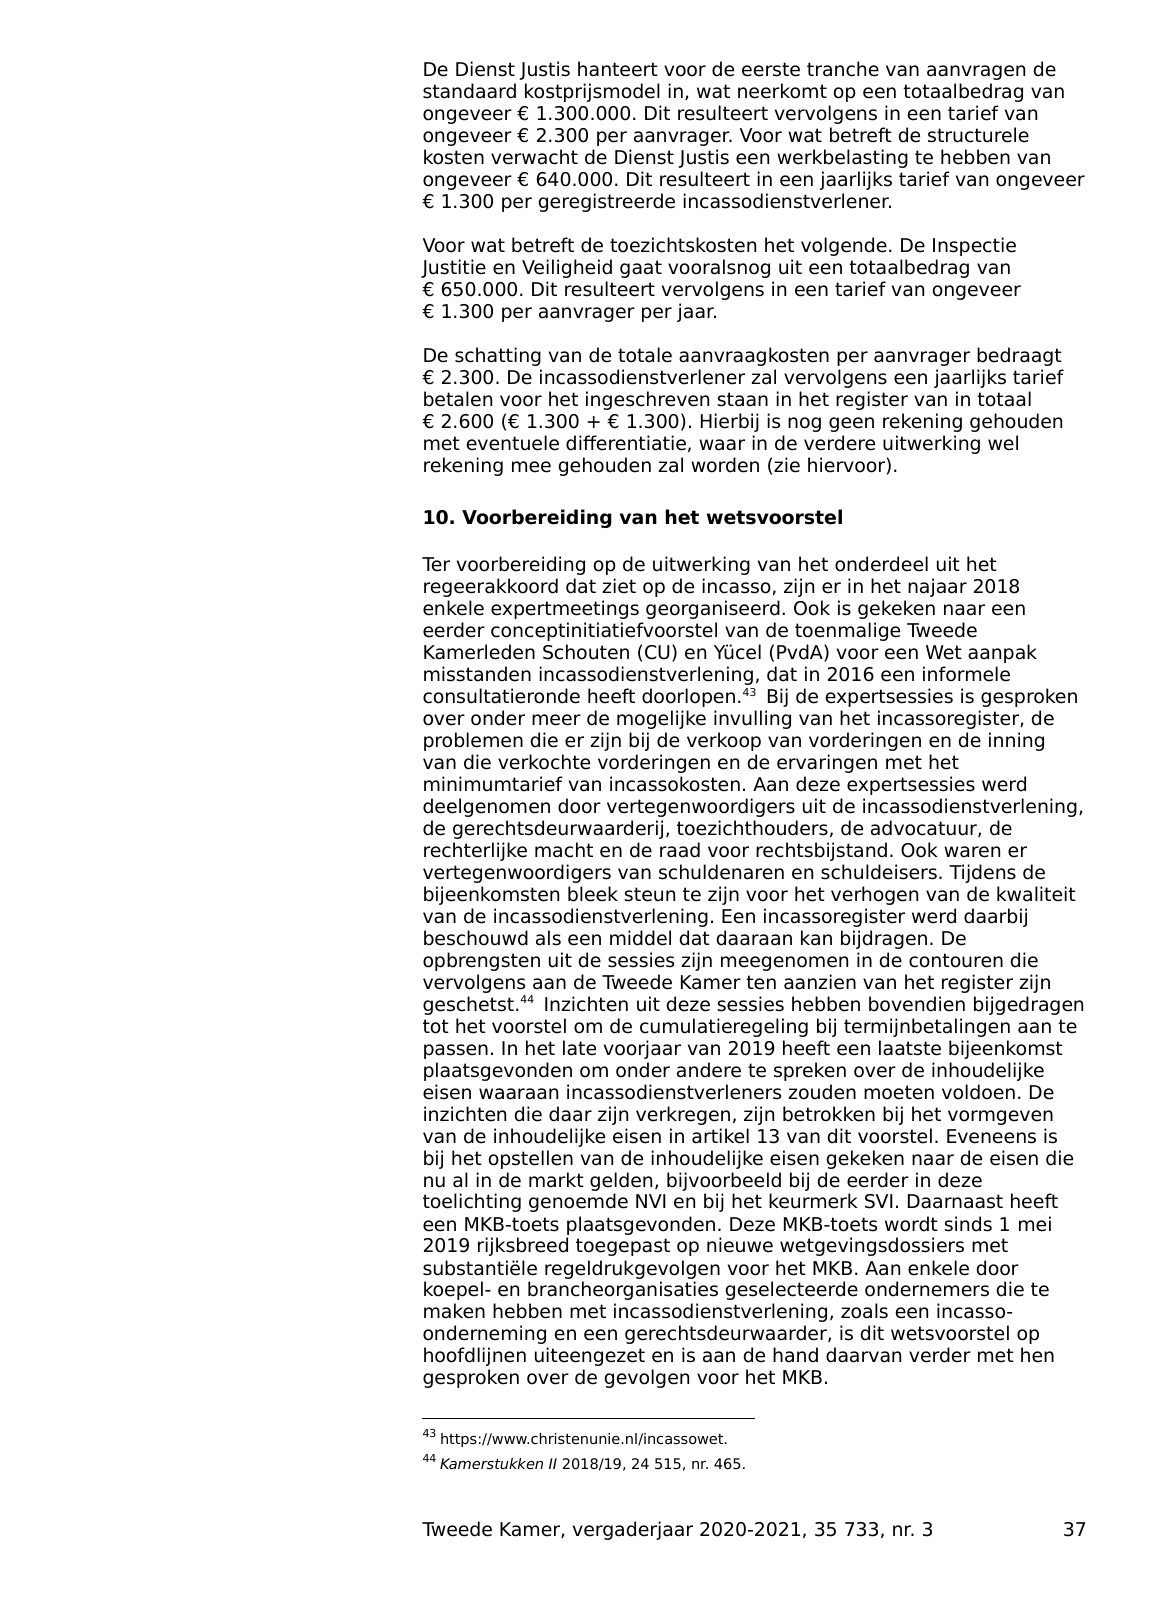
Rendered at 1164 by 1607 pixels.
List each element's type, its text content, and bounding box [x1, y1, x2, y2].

text Voor wat betreft de toezichtskosten het volgende. De Inspectie Justitie en Veiligheid gaat vooralsnog uit een totaalbedrag van € 650.000. Dit resulteert vervolgens in een tarief van ongeveer € 1.300 per aanvrager per jaar. [422, 235, 1087, 323]
text https://www.christenunie.nl/incassowet. [422, 1427, 1087, 1449]
subtitle 10. Voorbereiding van het wetsvoorstel [422, 507, 1087, 529]
text Kamerstukken II 2018/19, 24 515, nr. 465. [422, 1452, 1087, 1474]
text De schatting van de totale aanvraagkosten per aanvrager bedraagt € 2.300. De incassodienstverlener zal vervolgens een jaarlijks tarief betalen voor het ingeschreven staan in het register van in totaal € 2.600 (€ 1.300 + € 1.300). Hierbij is nog geen rekening gehouden met eventuele differentiatie, waar in de verdere uitwerking wel rekening mee gehouden zal worden (zie hiervoor). [422, 345, 1087, 477]
text Ter voorbereiding op de uitwerking van het onderdeel uit het regeerakkoord dat ziet op de incasso, zijn er in het najaar 2018 enkele expertmeetings georganiseerd. Ook is gekeken naar een eerder conceptinitiatiefvoorstel van de toenmalige Tweede Kamerleden Schouten (CU) en Yücel (PvdA) voor een Wet aanpak misstanden incassodienstverlening, dat in 2016 een informele consultatieronde heeft doorlopen. Bij de expertsessies is gesproken over onder meer de mogelijke invulling van het incassoregister, de problemen die er zijn bij de verkoop van vorderingen en de inning van die verkochte vorderingen en de ervaringen met het minimumtarief van incassokosten. Aan deze expertsessies werd deelgenomen door vertegenwoordigers uit de incassodienstverlening, de gerechtsdeurwaarderij, toezichthouders, de advocatuur, de rechterlijke macht en de raad voor rechtsbijstand. Ook waren er vertegenwoordigers van schuldenaren en schuldeisers. Tijdens de bijeenkomsten bleek steun te zijn voor het verhogen van de kwaliteit van de incassodienstverlening. Een incassoregister werd daarbij beschouwd als een middel dat daaraan kan bijdragen. De opbrengsten uit de sessies zijn meegenomen in de contouren die vervolgens aan de Tweede Kamer ten aanzien van het register zijn geschetst. Inzichten uit deze sessies hebben bovendien bijgedragen tot het voorstel om de cumulatieregeling bij termijnbetalingen aan te passen. In het late voorjaar van 2019 heeft een laatste bijeenkomst plaatsgevonden om onder andere te spreken over de inhoudelijke eisen waaraan incassodienstverleners zouden moeten voldoen. De inzichten die daar zijn verkregen, zijn betrokken bij het vormgeven van de inhoudelijke eisen in artikel 13 van dit voorstel. Eveneens is bij het opstellen van de inhoudelijke eisen gekeken naar de eisen die nu al in de markt gelden, bijvoorbeeld bij de eerder in deze toelichting genoemde NVI en bij het keurmerk SVI. Daarnaast heeft een MKB-toets plaatsgevonden. Deze MKB-toets wordt sinds 1 mei 2019 rijksbreed toegepast op nieuwe wetgevingsdossiers met substantiële regeldrukgevolgen voor het MKB. Aan enkele door koepel- en brancheorganisaties geselecteerde ondernemers die te maken hebben met incassodienstverlening, zoals een incasso-onderneming en een gerechtsdeurwaarder, is dit wetsvoorstel op hoofdlijnen uiteengezet en is aan de hand daarvan verder met hen gesproken over de gevolgen voor het MKB. [422, 554, 1087, 1389]
text De Dienst Justis hanteert voor de eerste tranche van aanvragen de standaard kostprijsmodel in, wat neerkomt op een totaalbedrag van ongeveer € 1.300.000. Dit resulteert vervolgens in een tarief van ongeveer € 2.300 per aanvrager. Voor wat betreft de structurele kosten verwacht de Dienst Justis een werkbelasting te hebben van ongeveer € 640.000. Dit resulteert in een jaarlijks tarief van ongeveer € 1.300 per geregistreerde incassodienstverlener. [422, 59, 1087, 213]
